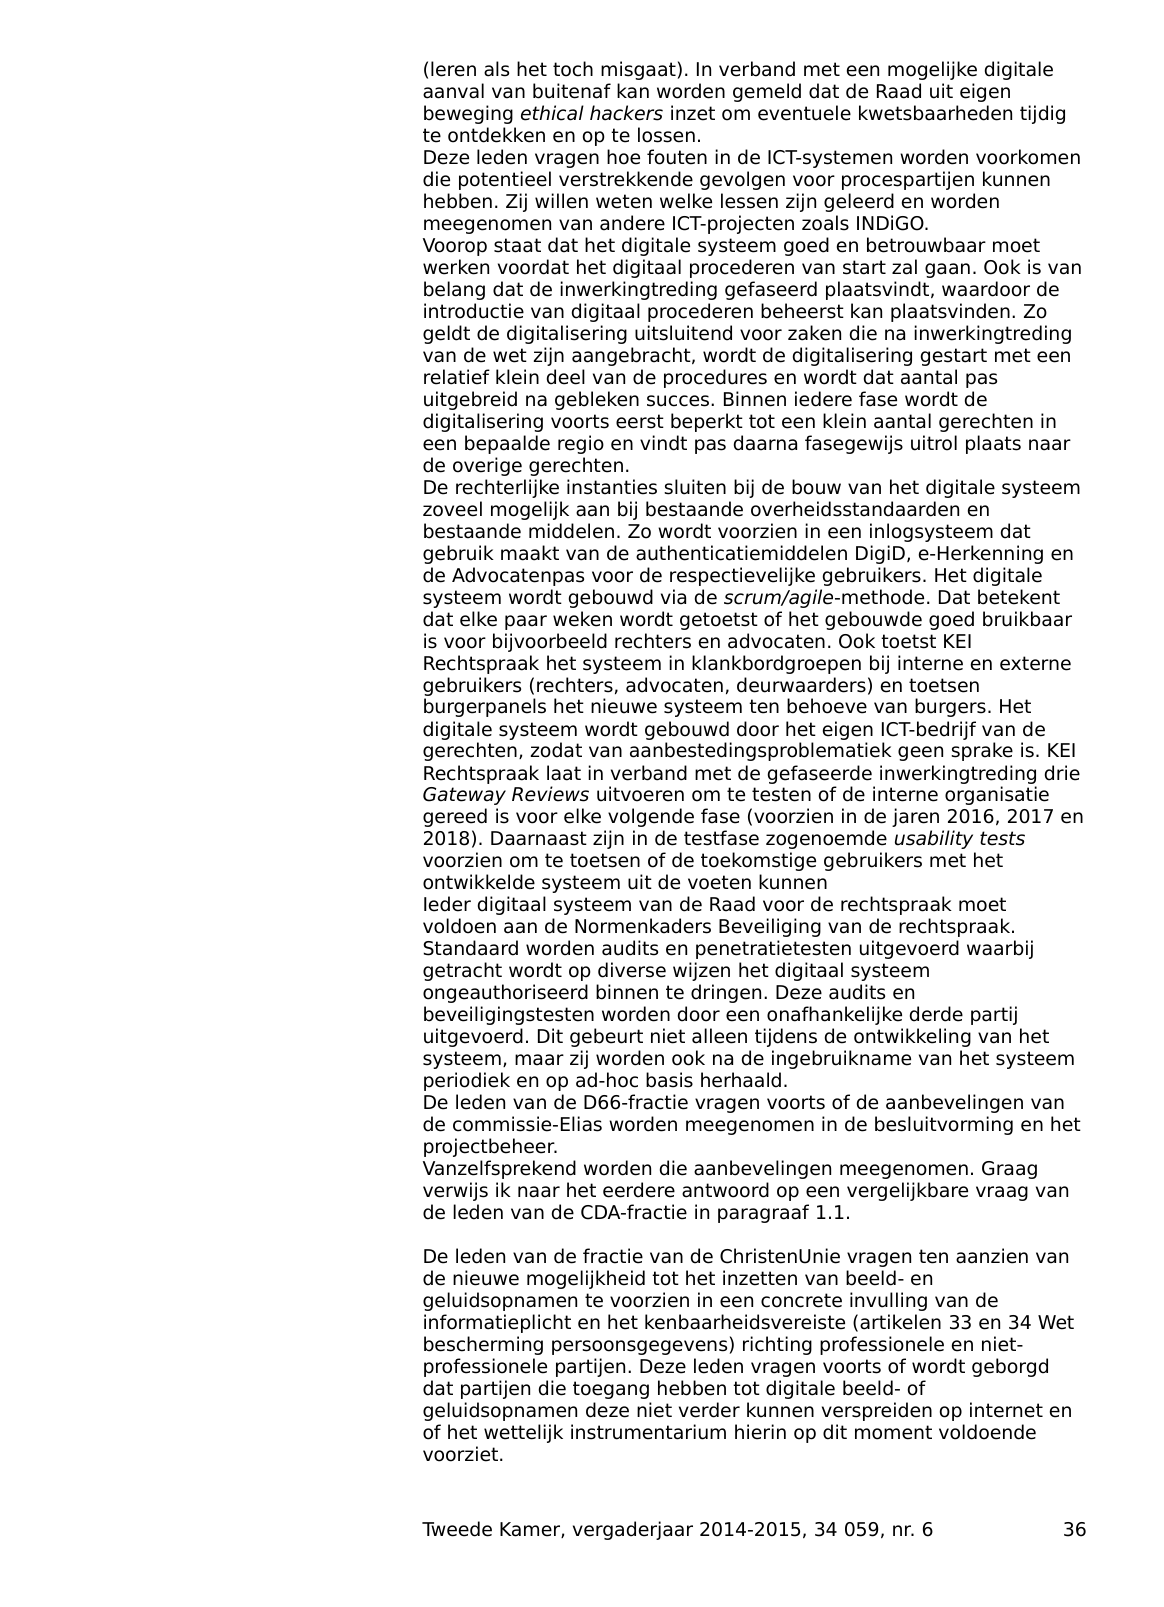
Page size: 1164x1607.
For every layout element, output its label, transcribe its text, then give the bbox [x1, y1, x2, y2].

text Deze leden vragen hoe fouten in de ICT-systemen worden voorkomen die potentieel verstrekkende gevolgen voor procespartijen kunnen hebben. Zij willen weten welke lessen zijn geleerd en worden meegenomen van andere ICT-projecten zoals INDiGO. [422, 147, 1087, 235]
text De leden van de fractie van de ChristenUnie vragen ten aanzien van de nieuwe mogelijkheid tot het inzetten van beeld- en geluidsopnamen te voorzien in een concrete invulling van de informatieplicht en het kenbaarheidsvereiste (artikelen 33 en 34 Wet bescherming persoonsgegevens) richting professionele en niet-professionele partijen. Deze leden vragen voorts of wordt geborgd dat partijen die toegang hebben tot digitale beeld- of geluidsopnamen deze niet verder kunnen verspreiden op internet en of het wettelijk instrumentarium hierin op dit moment voldoende voorziet. [422, 1246, 1087, 1466]
text De rechterlijke instanties sluiten bij de bouw van het digitale systeem zoveel mogelijk aan bij bestaande overheidsstandaarden en bestaande middelen. Zo wordt voorzien in een inlogsysteem dat gebruik maakt van de authenticatiemiddelen DigiD, e-Herkenning en de Advocatenpas voor de respectievelijke gebruikers. Het digitale systeem wordt gebouwd via de scrum/agile-methode. Dat betekent dat elke paar weken wordt getoetst of het gebouwde goed bruikbaar is voor bijvoorbeeld rechters en advocaten. Ook toetst KEI Rechtspraak het systeem in klankbordgroepen bij interne en externe gebruikers (rechters, advocaten, deurwaarders) en toetsen burgerpanels het nieuwe systeem ten behoeve van burgers. Het digitale systeem wordt gebouwd door het eigen ICT-bedrijf van de gerechten, zodat van aanbestedingsproblematiek geen sprake is. KEI Rechtspraak laat in verband met de gefaseerde inwerkingtreding drie Gateway Reviews uitvoeren om te testen of de interne organisatie gereed is voor elke volgende fase (voorzien in de jaren 2016, 2017 en 2018). Daarnaast zijn in de testfase zogenoemde usability tests voorzien om te toetsen of de toekomstige gebruikers met het ontwikkelde systeem uit de voeten kunnen [422, 477, 1087, 894]
text Voorop staat dat het digitale systeem goed en betrouwbaar moet werken voordat het digitaal procederen van start zal gaan. Ook is van belang dat de inwerkingtreding gefaseerd plaatsvindt, waardoor de introductie van digitaal procederen beheerst kan plaatsvinden. Zo geldt de digitalisering uitsluitend voor zaken die na inwerkingtreding van de wet zijn aangebracht, wordt de digitalisering gestart met een relatief klein deel van de procedures en wordt dat aantal pas uitgebreid na gebleken succes. Binnen iedere fase wordt de digitalisering voorts eerst beperkt tot een klein aantal gerechten in een bepaalde regio en vindt pas daarna fasegewijs uitrol plaats naar de overige gerechten. [422, 235, 1087, 477]
text (leren als het toch misgaat). In verband met een mogelijke digitale aanval van buitenaf kan worden gemeld dat de Raad uit eigen beweging ethical hackers inzet om eventuele kwetsbaarheden tijdig te ontdekken en op te lossen. [422, 59, 1087, 147]
text Vanzelfsprekend worden die aanbevelingen meegenomen. Graag verwijs ik naar het eerdere antwoord op een vergelijkbare vraag van de leden van de CDA-fractie in paragraaf 1.1. [422, 1158, 1087, 1224]
text De leden van de D66-fractie vragen voorts of de aanbevelingen van de commissie-Elias worden meegenomen in de besluitvorming en het projectbeheer. [422, 1092, 1087, 1158]
text Ieder digitaal systeem van de Raad voor de rechtspraak moet voldoen aan de Normenkaders Beveiliging van de rechtspraak. Standaard worden audits en penetratietesten uitgevoerd waarbij getracht wordt op diverse wijzen het digitaal systeem ongeauthoriseerd binnen te dringen. Deze audits en beveiligingstesten worden door een onafhankelijke derde partij uitgevoerd. Dit gebeurt niet alleen tijdens de ontwikkeling van het systeem, maar zij worden ook na de ingebruikname van het systeem periodiek en op ad-hoc basis herhaald. [422, 894, 1087, 1092]
